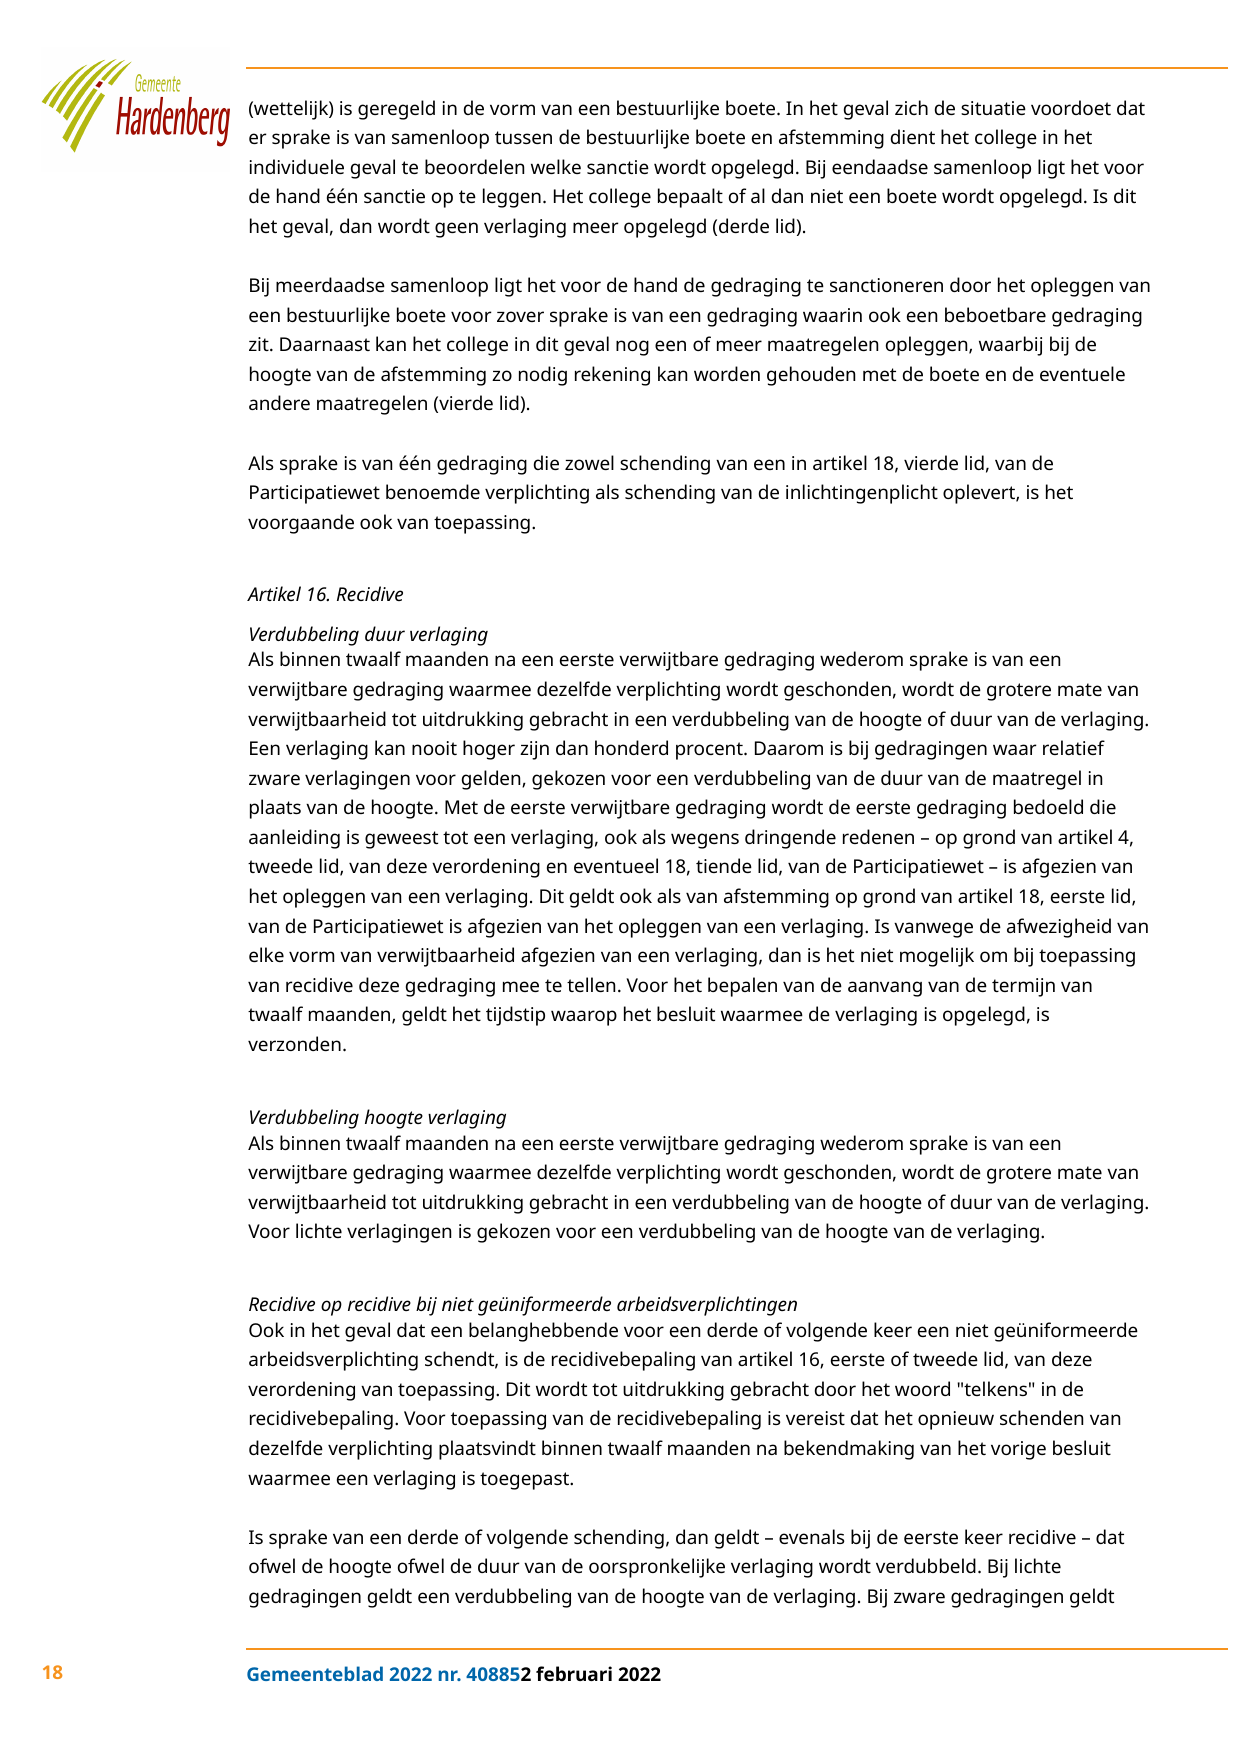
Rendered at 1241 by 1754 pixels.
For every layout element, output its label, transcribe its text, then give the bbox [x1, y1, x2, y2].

text Ook in het geval dat een belanghebbende voor een derde of volgende keer een niet geüniformeerde arbeidsverplichting schendt, is de recidivebepaling van artikel 16, eerste of tweede lid, van deze verordening van toepassing. Dit wordt tot uitdrukking gebracht door het woord "telkens" in de recidivebepaling. Voor toepassing van de recidivebepaling is vereist dat het opnieuw schenden van dezelfde verplichting plaatsvindt binnen twaalf maanden na bekendmaking van het vorige besluit waarmee een verlaging is toegepast. [248, 1317, 1152, 1491]
text Artikel 16. Recidive [248, 582, 1152, 607]
text Recidive op recidive bij niet geüniformeerde arbeidsverplichtingen [248, 1291, 1152, 1317]
text Verdubbeling hoogte verlaging [248, 1104, 1152, 1130]
text Is sprake van een derde of volgende schending, dan geldt – evenals bij de eerste keer recidive – dat ofwel de hoogte ofwel de duur van de oorspronkelijke verlaging wordt verdubbeld. Bij lichte gedragingen geldt een verdubbeling van de hoogte van de verlaging. Bij zware gedragingen geldt [248, 1524, 1152, 1609]
text (wettelijk) is geregeld in de vorm van een bestuurlijke boete. In het geval zich de situatie voordoet dat er sprake is van samenloop tussen de bestuurlijke boete en afstemming dient het college in het individuele geval te beoordelen welke sanctie wordt opgelegd. Bij eendaadse samenloop ligt het voor de hand één sanctie op te leggen. Het college bepaalt of al dan niet een boete wordt opgelegd. Is dit het geval, dan wordt geen verlaging meer opgelegd (derde lid). [248, 95, 1152, 239]
text Bij meerdaadse samenloop ligt het voor de hand de gedraging te sanctioneren door het opleggen van een bestuurlijke boete voor zover sprake is van een gedraging waarin ook een beboetbare gedraging zit. Daarnaast kan het college in dit geval nog een of meer maatregelen opleggen, waarbij bij de hoogte van de afstemming zo nodig rekening kan worden gehouden met de boete en de eventuele andere maatregelen (vierde lid). [248, 272, 1152, 416]
text Als sprake is van één gedraging die zowel schending van een in artikel 18, vierde lid, van de Participatiewet benoemde verplichting als schending van de inlichtingenplicht oplevert, is het voorgaande ook van toepassing. [248, 450, 1152, 535]
text Verdubbeling duur verlaging [248, 621, 1152, 647]
picture [41, 47, 231, 172]
text Als binnen twaalf maanden na een eerste verwijtbare gedraging wederom sprake is van een verwijtbare gedraging waarmee dezelfde verplichting wordt geschonden, wordt de grotere mate van verwijtbaarheid tot uitdrukking gebracht in een verdubbeling van de hoogte of duur van de verlaging. Voor lichte verlagingen is gekozen voor een verdubbeling van de hoogte van de verlaging. [248, 1130, 1152, 1244]
text Als binnen twaalf maanden na een eerste verwijtbare gedraging wederom sprake is van een verwijtbare gedraging waarmee dezelfde verplichting wordt geschonden, wordt de grotere mate van verwijtbaarheid tot uitdrukking gebracht in een verdubbeling van de hoogte of duur van de verlaging. Een verlaging kan nooit hoger zijn dan honderd procent. Daarom is bij gedragingen waar relatief zware verlagingen voor gelden, gekozen voor een verdubbeling van de duur van de maatregel in plaats van de hoogte. Met de eerste verwijtbare gedraging wordt de eerste gedraging bedoeld die aanleiding is geweest tot een verlaging, ook als wegens dringende redenen – op grond van artikel 4, tweede lid, van deze verordening en eventueel 18, tiende lid, van de Participatiewet – is afgezien van het opleggen van een verlaging. Dit geldt ook als van afstemming op grond van artikel 18, eerste lid, van de Participatiewet is afgezien van het opleggen van een verlaging. Is vanwege de afwezigheid van elke vorm van verwijtbaarheid afgezien van een verlaging, dan is het niet mogelijk om bij toepassing van recidive deze gedraging mee te tellen. Voor het bepalen van de aanvang van de termijn van twaalf maanden, geldt het tijdstip waarop het besluit waarmee de verlaging is opgelegd, is verzonden. [248, 647, 1152, 1057]
